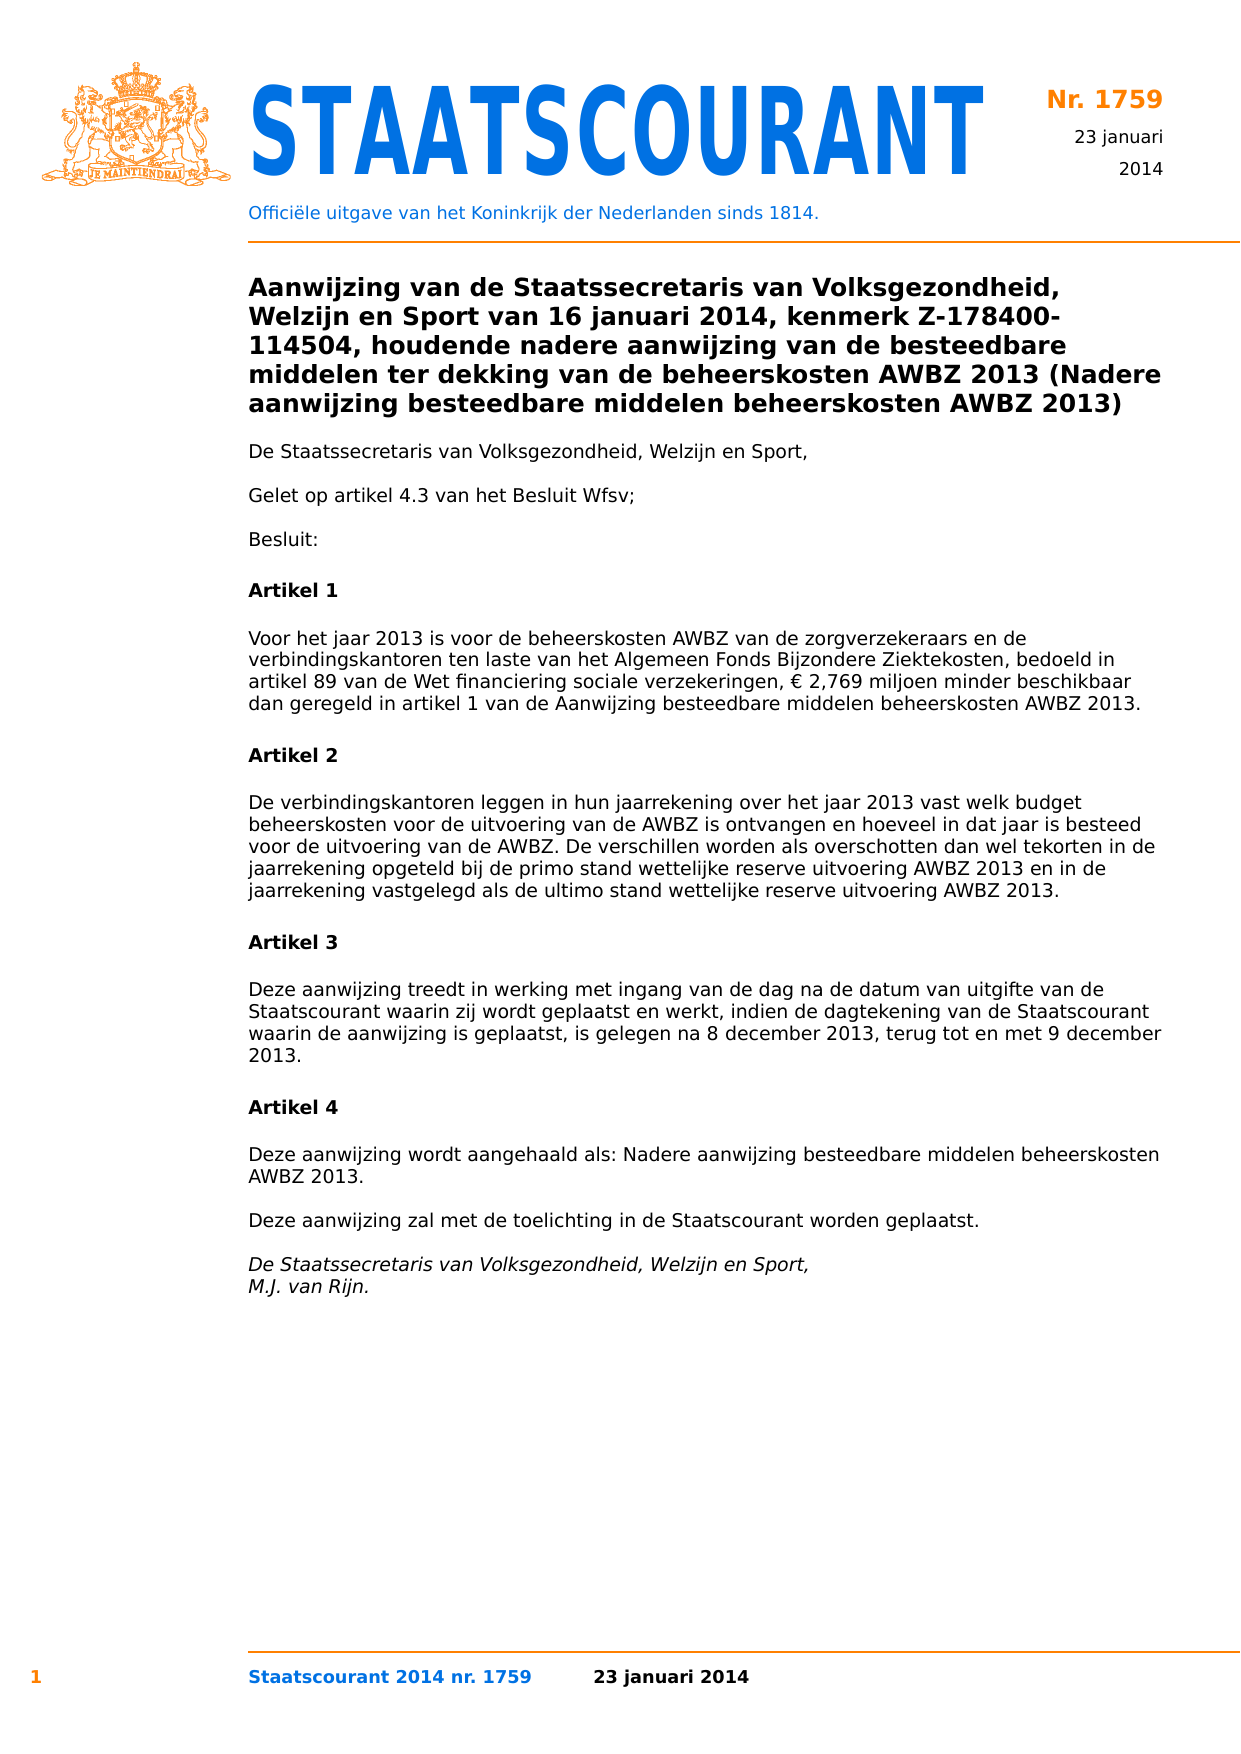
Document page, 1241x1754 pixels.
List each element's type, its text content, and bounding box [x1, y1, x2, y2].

text De Staatssecretaris van Volksgezondheid, Welzijn en Sport, [248, 441, 1163, 463]
table_header Nr. 1759 [998, 62, 1240, 121]
subtitle Aanwijzing van de Staatssecretaris van Volksgezondheid, Welzijn en Sport van 16 januari 2014, kenmerk Z-178400-114504, houdende nadere aanwijzing van de besteedbare middelen ter dekking van de beheerskosten AWBZ 2013 (Nadere aanwijzing besteedbare middelen beheerskosten AWBZ 2013) [248, 273, 1163, 419]
subtitle Artikel 2 [248, 745, 1163, 767]
text Besluit: [248, 528, 1163, 550]
subtitle Artikel 3 [248, 932, 1163, 954]
table_cell 2014 [998, 153, 1240, 203]
subtitle Artikel 4 [248, 1097, 1163, 1119]
subtitle Artikel 1 [248, 580, 1163, 602]
table_cell Officiële uitgave van het Koninkrijk der Nederlanden sinds 1814. [248, 203, 1240, 241]
picture [41, 62, 231, 186]
text Deze aanwijzing zal met de toelichting in de Staatscourant worden geplaatst. [248, 1210, 1163, 1232]
table_header STAATSCOURANT [248, 62, 998, 203]
table_cell 23 januari [998, 121, 1240, 153]
text Deze aanwijzing wordt aangehaald als: Nadere aanwijzing besteedbare middelen beheerskosten AWBZ 2013. [248, 1144, 1163, 1188]
text Deze aanwijzing treedt in werking met ingang van de dag na de datum van uitgifte van de Staatscourant waarin zij wordt geplaatst en werkt, indien de dagtekening van de Staatscourant waarin de aanwijzing is geplaatst, is gelegen na 8 december 2013, terug tot en met 9 december 2013. [248, 979, 1163, 1067]
text De Staatssecretaris van Volksgezondheid, Welzijn en Sport, M.J. van Rijn. [248, 1254, 1163, 1298]
text Gelet op artikel 4.3 van het Besluit Wfsv; [248, 484, 1163, 507]
text Voor het jaar 2013 is voor de beheerskosten AWBZ van de zorgverzekeraars en de verbindingskantoren ten laste van het Algemeen Fonds Bijzondere Ziektekosten, bedoeld in artikel 89 van de Wet financiering sociale verzekeringen, € 2,769 miljoen minder beschikbaar dan geregeld in artikel 1 van de Aanwijzing besteedbare middelen beheerskosten AWBZ 2013. [248, 627, 1163, 715]
table_header [25, 62, 248, 241]
text De verbindingskantoren leggen in hun jaarrekening over het jaar 2013 vast welk budget beheerskosten voor de uitvoering van de AWBZ is ontvangen en hoeveel in dat jaar is besteed voor de uitvoering van de AWBZ. De verschillen worden als overschotten dan wel tekorten in de jaarrekening opgeteld bij de primo stand wettelijke reserve uitvoering AWBZ 2013 en in de jaarrekening vastgelegd als de ultimo stand wettelijke reserve uitvoering AWBZ 2013. [248, 792, 1163, 902]
